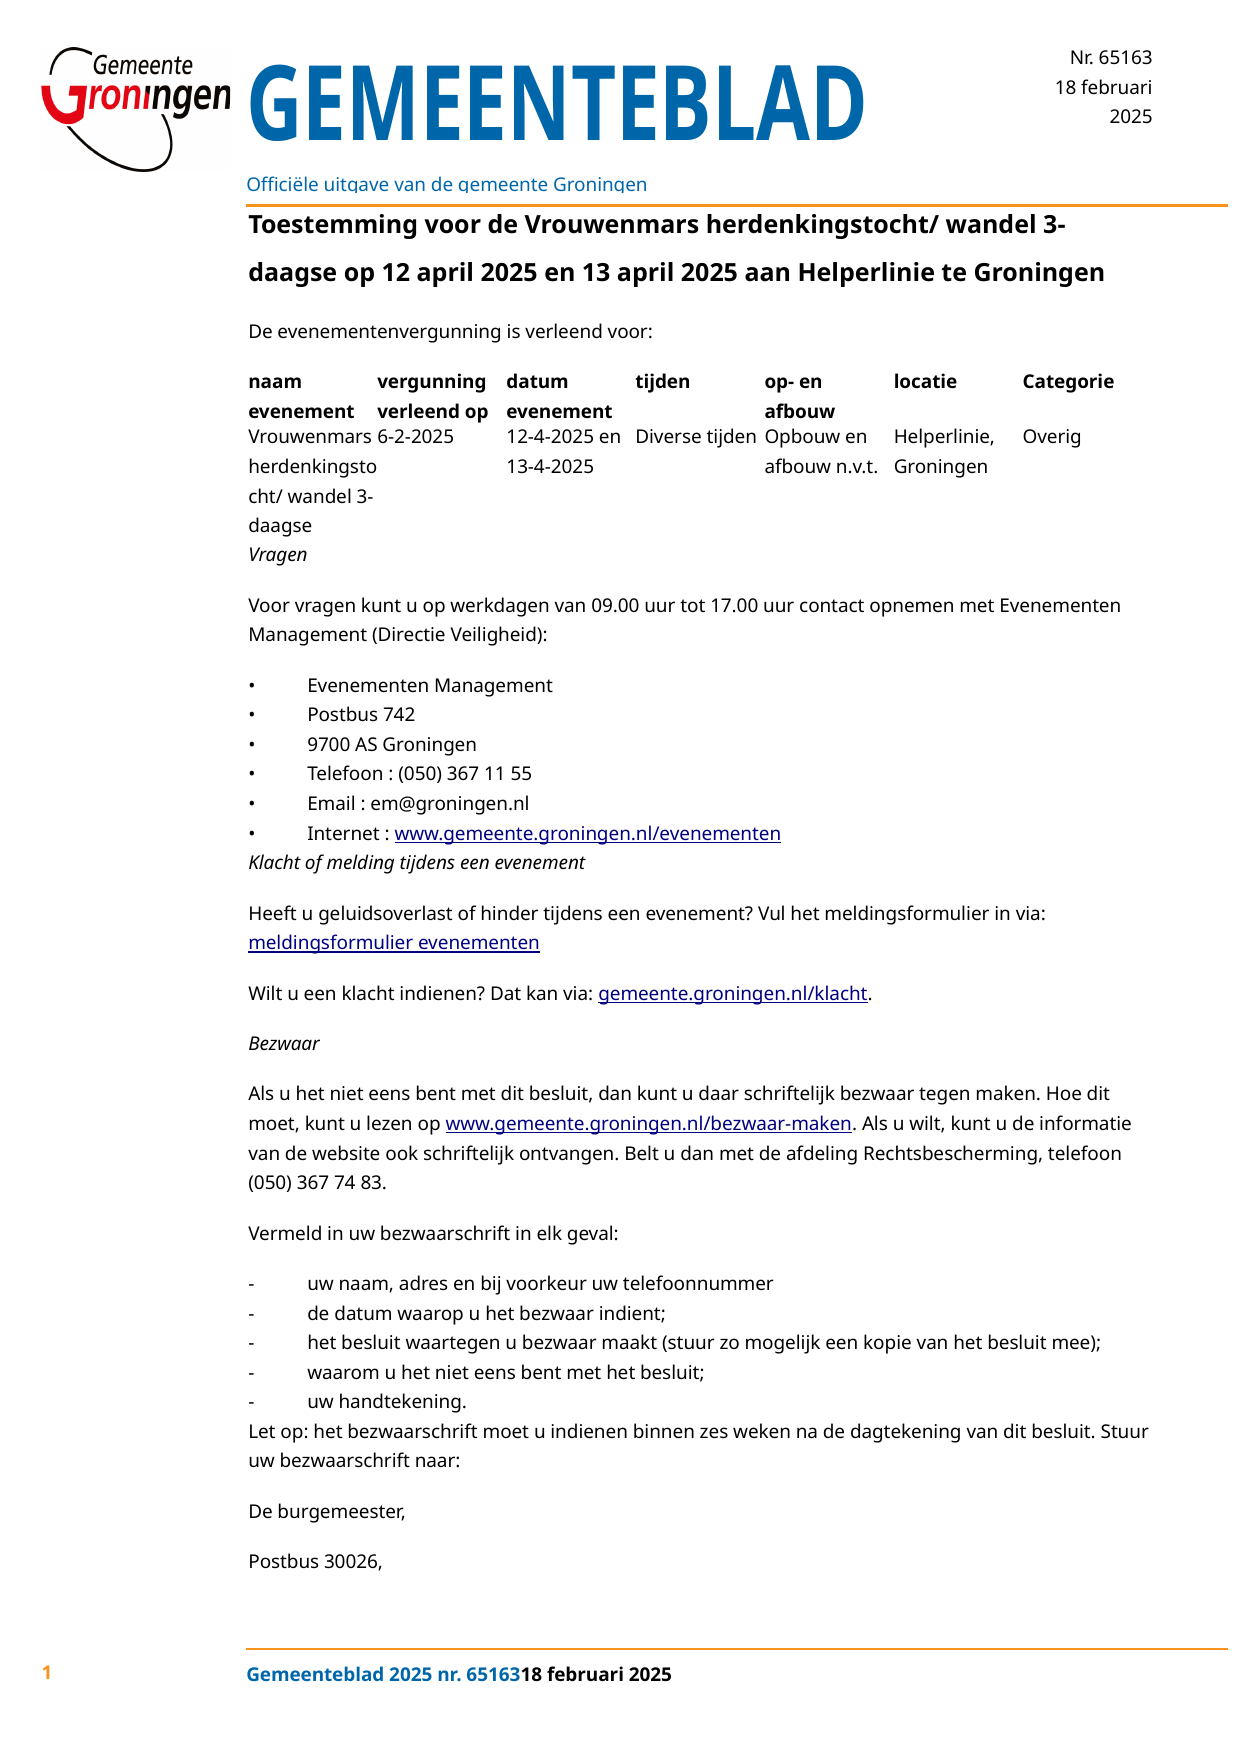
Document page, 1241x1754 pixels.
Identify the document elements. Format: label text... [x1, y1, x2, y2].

table_header naam evenement [248, 369, 377, 424]
text Wilt u een klacht indienen? Dat kan via: gemeente.groningen.nl/klacht. [248, 980, 1152, 1006]
table_header op- en afbouw [764, 369, 893, 424]
table_header vergunning verleend op [377, 369, 506, 424]
text Toestemming voor de Vrouwenmars herdenkingstocht/ wandel 3- daagse op 12 april 2025 en 13 april 2025 aan Helperlinie te Groningen [248, 207, 1152, 288]
table_cell Diverse tijden [635, 424, 764, 538]
text Postbus 30026, [248, 1548, 1152, 1574]
text Vermeld in uw bezwaarschrift in elk geval: [248, 1220, 1152, 1246]
table_header locatie [894, 369, 1022, 424]
table_header Categorie [1023, 369, 1152, 424]
list waarom u het niet eens bent met het besluit; [248, 1359, 1152, 1385]
list de datum waarop u het bezwaar indient; [248, 1300, 1152, 1326]
text Als u het niet eens bent met dit besluit, dan kunt u daar schriftelijk bezwaar tegen maken. Hoe dit moet, kunt u lezen op www.gemeente.groningen.nl/bezwaar-maken. Als u wilt, kunt u de informatie van de website ook schriftelijk ontvangen. Belt u dan met de afdeling Rechtsbescherming, telefoon (050) 367 74 83. [248, 1081, 1152, 1195]
text Bezwaar [248, 1030, 1152, 1056]
list uw naam, adres en bij voorkeur uw telefoonnummer [248, 1270, 1152, 1296]
text Heeft u geluidsoverlast of hinder tijdens een evenement? Vul het meldingsformulier in via: meldingsformulier evenementen [248, 900, 1152, 955]
text Klacht of melding tijdens een evenement [248, 849, 1152, 875]
table_header datum evenement [506, 369, 635, 424]
picture [41, 47, 231, 172]
table_header tijden [635, 369, 764, 424]
text De evenementenvergunning is verleend voor: [248, 318, 1152, 344]
list Telefoon : (050) 367 11 55 [248, 761, 1152, 786]
text Vragen [248, 541, 1152, 567]
text Voor vragen kunt u op werkdagen van 09.00 uur tot 17.00 uur contact opnemen met Evenementen Management (Directie Veiligheid): [248, 592, 1152, 647]
list 9700 AS Groningen [248, 731, 1152, 757]
table_cell 6-2-2025 [377, 424, 506, 538]
list het besluit waartegen u bezwaar maakt (stuur zo mogelijk een kopie van het besluit mee); [248, 1329, 1152, 1355]
table_cell Helperlinie, Groningen [894, 424, 1022, 538]
table_cell Opbouw en afbouw n.v.t. [764, 424, 893, 538]
list Internet : www.gemeente.groningen.nl/evenementen [248, 820, 1152, 846]
list uw handtekening. [248, 1388, 1152, 1414]
table_cell 12-4-2025 en 13-4-2025 [506, 424, 635, 538]
text De burgemeester, [248, 1498, 1152, 1524]
list Postbus 742 [248, 701, 1152, 727]
table_cell Vrouwenmars herdenkingstocht/ wandel 3- daagse [248, 424, 377, 538]
list Email : em@groningen.nl [248, 790, 1152, 816]
list Evenementen Management [248, 672, 1152, 698]
table_cell Overig [1023, 424, 1152, 538]
text Let op: het bezwaarschrift moet u indienen binnen zes weken na de dagtekening van dit besluit. Stuur uw bezwaarschrift naar: [248, 1418, 1152, 1473]
